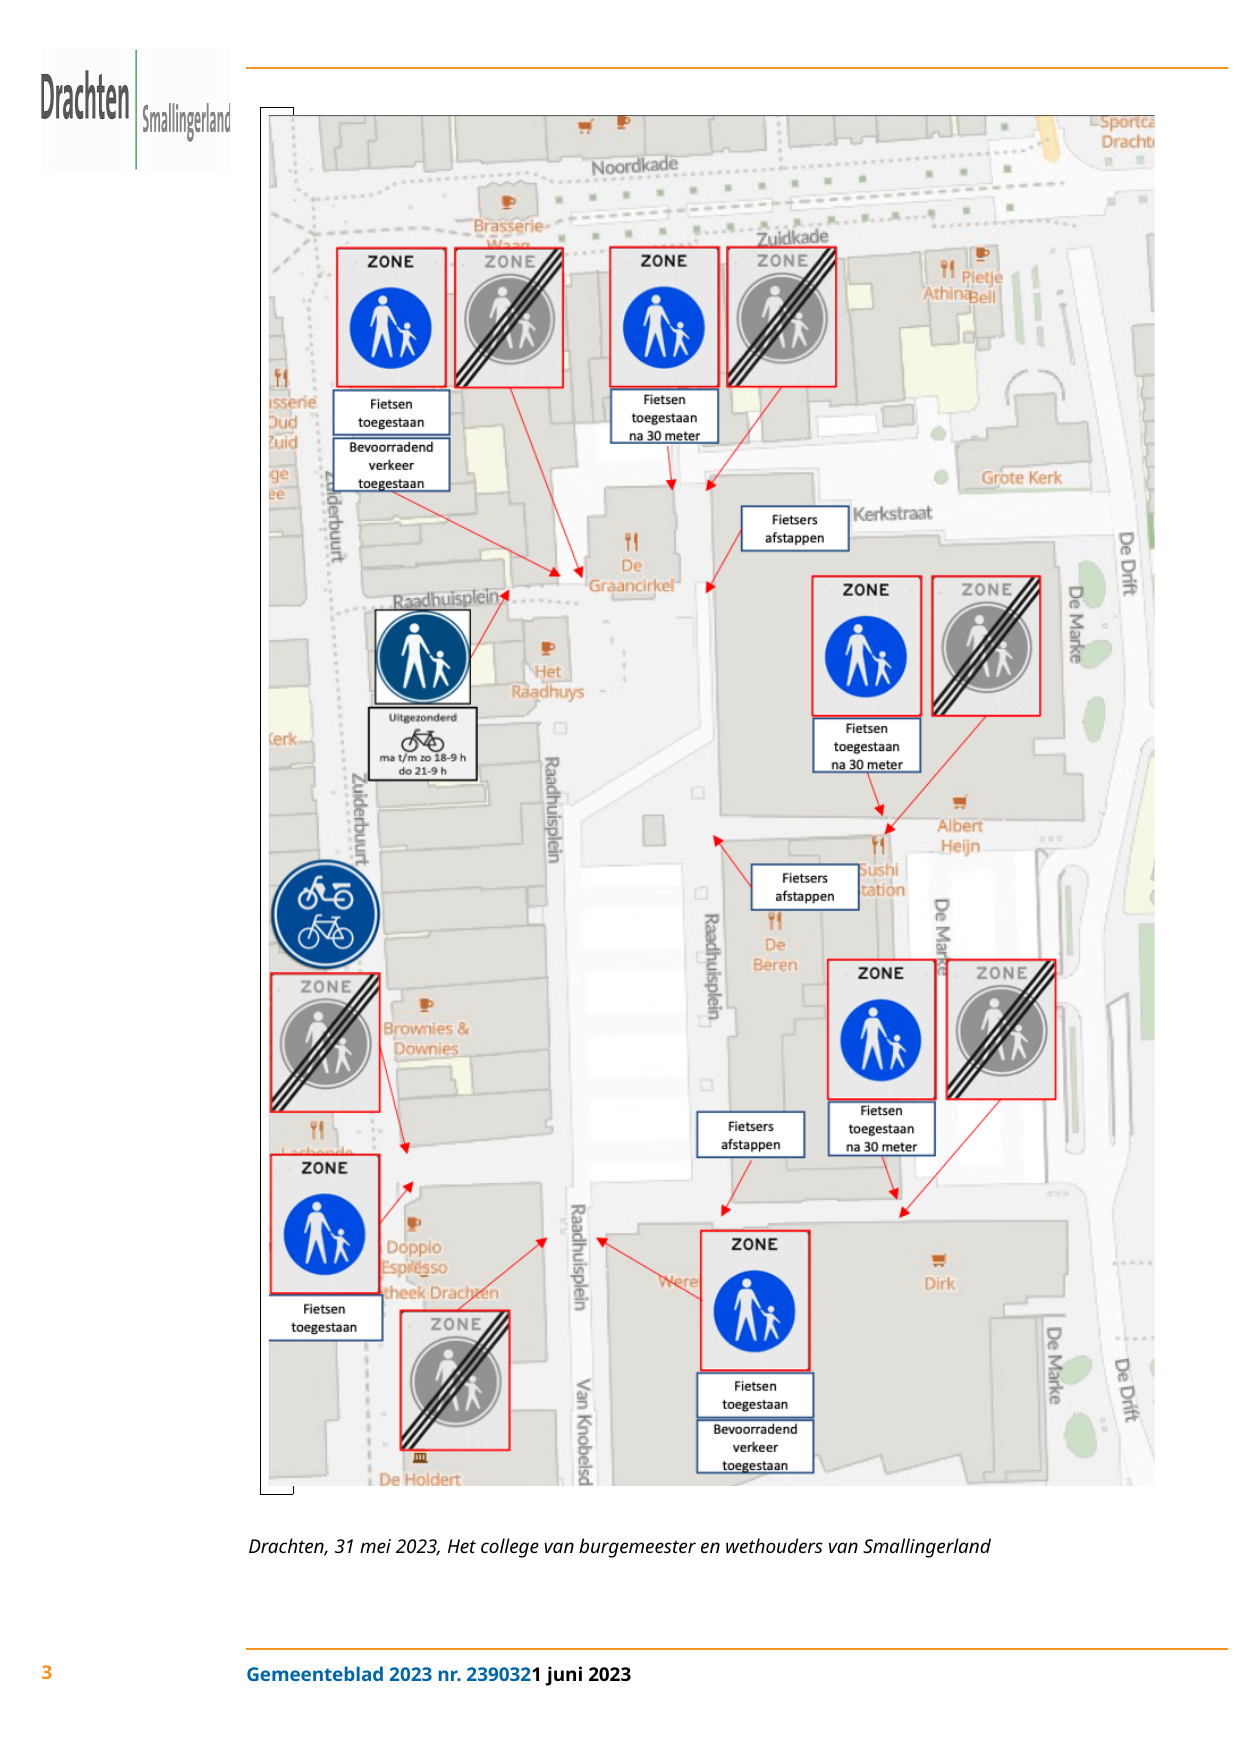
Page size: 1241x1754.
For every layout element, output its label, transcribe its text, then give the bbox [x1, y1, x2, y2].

picture [268, 115, 1155, 1486]
picture [41, 47, 231, 172]
text Drachten, 31 mei 2023, Het college van burgemeester en wethouders van Smallingerland [248, 1534, 1152, 1559]
